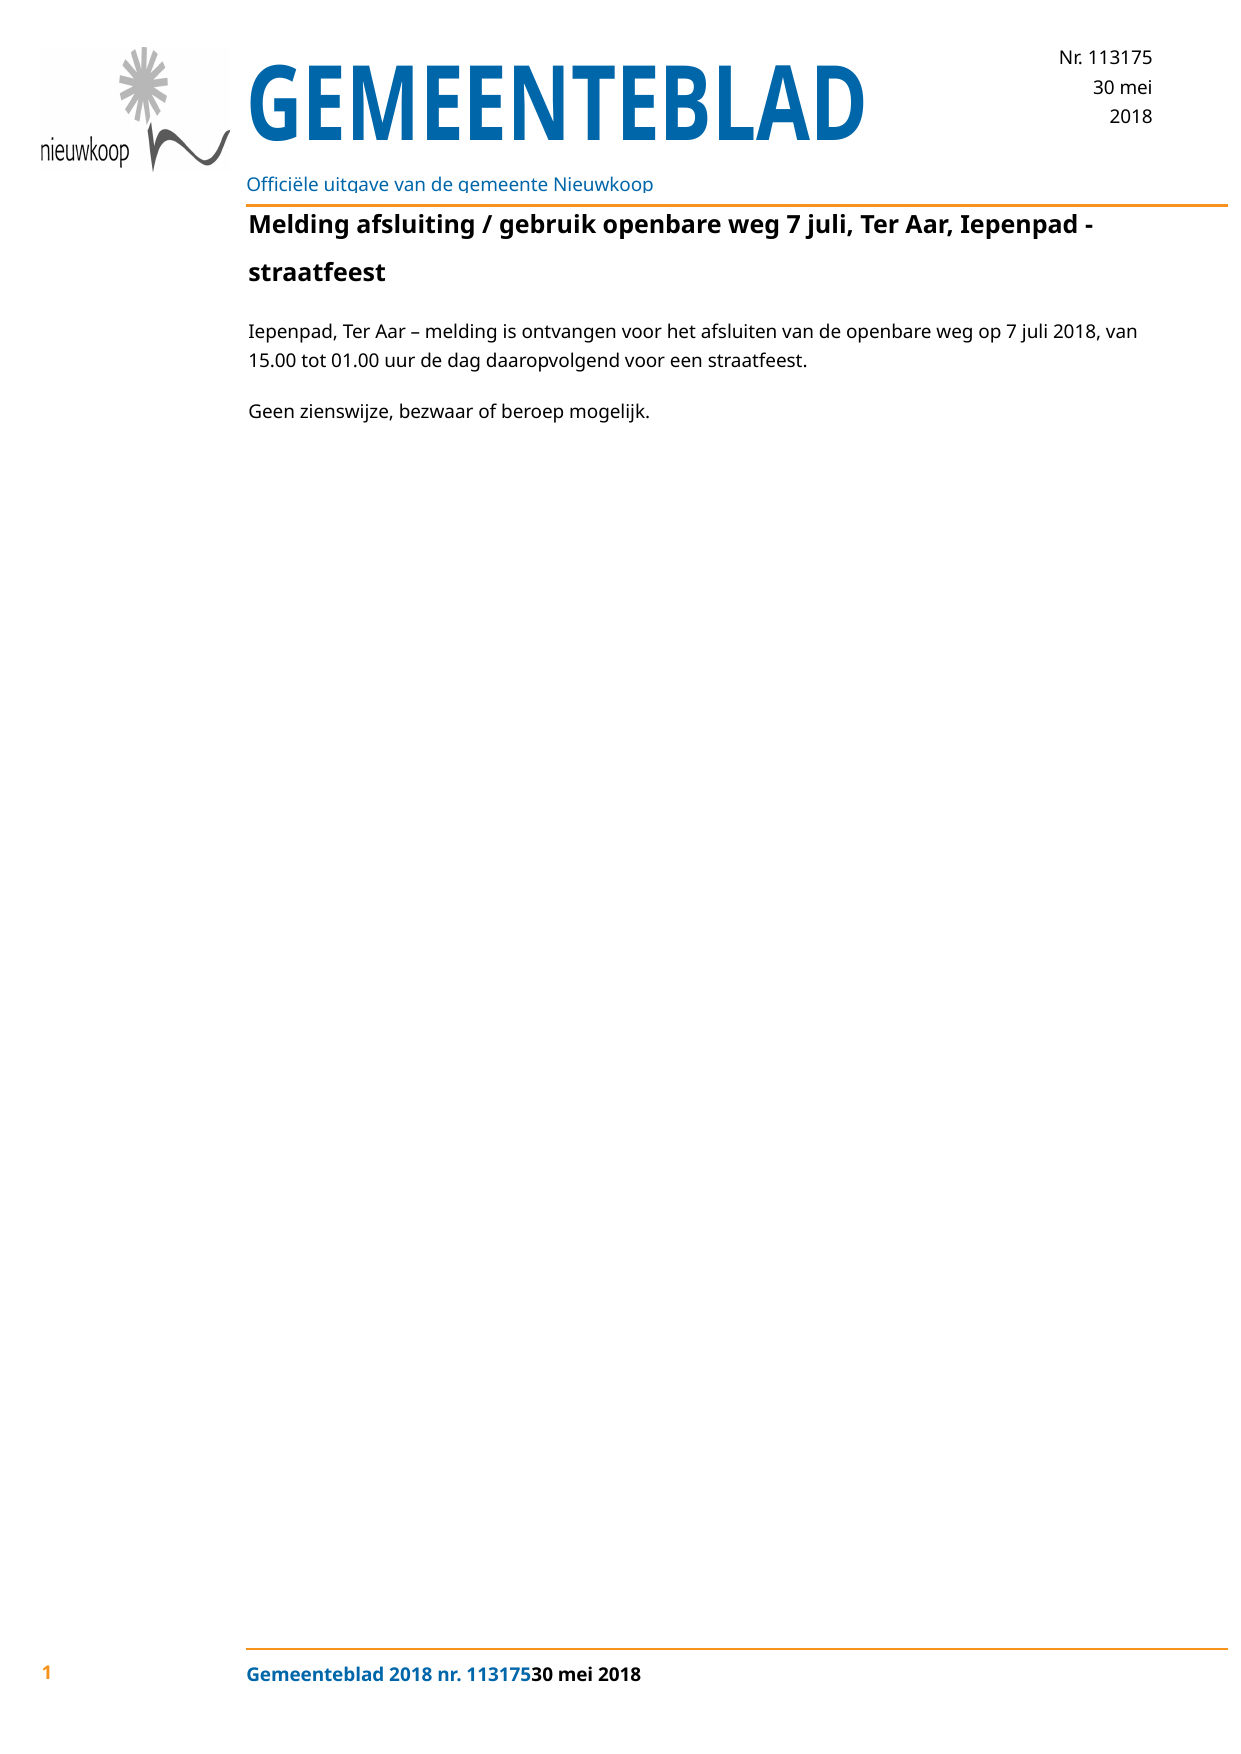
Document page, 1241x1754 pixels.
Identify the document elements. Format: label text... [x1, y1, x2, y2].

picture [41, 47, 231, 172]
text Iepenpad, Ter Aar – melding is ontvangen voor het afsluiten van de openbare weg op 7 juli 2018, van 15.00 tot 01.00 uur de dag daaropvolgend voor een straatfeest. [248, 318, 1152, 373]
text Melding afsluiting / gebruik openbare weg 7 juli, Ter Aar, Iepenpad - straatfeest [248, 207, 1152, 288]
text Geen zienswijze, bezwaar of beroep mogelijk. [248, 398, 1152, 424]
